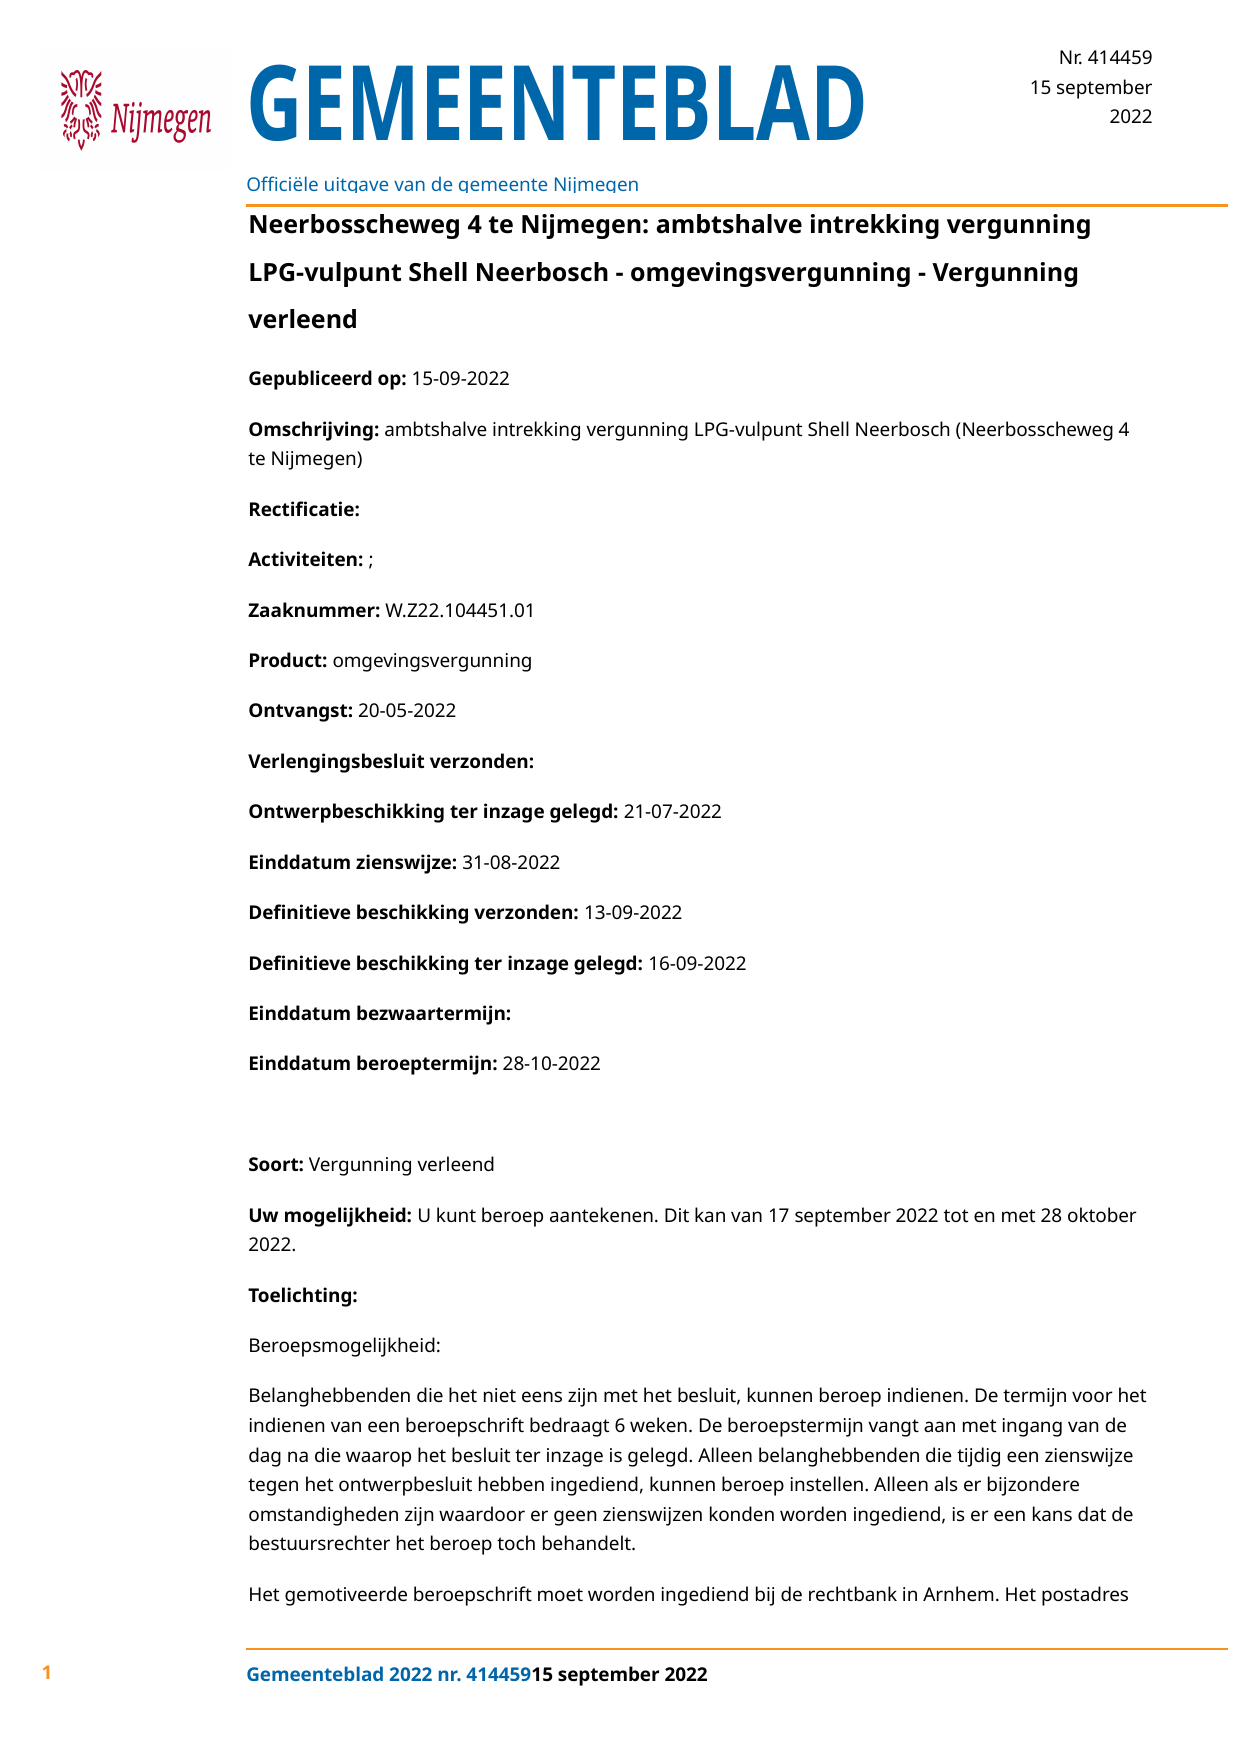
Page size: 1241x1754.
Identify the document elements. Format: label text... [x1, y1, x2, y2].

picture [41, 47, 231, 172]
text Het gemotiveerde beroepschrift moet worden ingediend bij de rechtbank in Arnhem. Het postadres [248, 1581, 1152, 1607]
text Rectificatie: [248, 496, 1152, 522]
text Beroepsmogelijkheid: [248, 1332, 1152, 1358]
text Omschrijving: ambtshalve intrekking vergunning LPG-vulpunt Shell Neerbosch (Neerbosscheweg 4 te Nijmegen) [248, 416, 1152, 471]
text Ontvangst: 20-05-2022 [248, 698, 1152, 723]
text Neerbosscheweg 4 te Nijmegen: ambtshalve intrekking vergunning LPG-vulpunt Shell Neerbosch - omgevingsvergunning - Vergunning verleend [248, 207, 1152, 336]
text Gepubliceerd op: 15-09-2022 [248, 366, 1152, 391]
text Verlengingsbesluit verzonden: [248, 748, 1152, 774]
text Zaaknummer: W.Z22.104451.01 [248, 597, 1152, 622]
text Einddatum bezwaartermijn: [248, 1000, 1152, 1026]
text Soort: Vergunning verleend [248, 1151, 1152, 1177]
text Toelichting: [248, 1282, 1152, 1307]
text Definitieve beschikking verzonden: 13-09-2022 [248, 899, 1152, 925]
text Belanghebbenden die het niet eens zijn met het besluit, kunnen beroep indienen. De termijn voor het indienen van een beroepschrift bedraagt 6 weken. De beroepstermijn vangt aan met ingang van de dag na die waarop het besluit ter inzage is gelegd. Alleen belanghebbenden die tijdig een zienswijze tegen het ontwerpbesluit hebben ingediend, kunnen beroep instellen. Alleen als er bijzondere omstandigheden zijn waardoor er geen zienswijzen konden worden ingediend, is er een kans dat de bestuursrechter het beroep toch behandelt. [248, 1383, 1152, 1556]
text Einddatum beroeptermijn: 28-10-2022 [248, 1051, 1152, 1076]
text Activiteiten: ; [248, 546, 1152, 572]
text Einddatum zienswijze: 31-08-2022 [248, 849, 1152, 874]
text Definitieve beschikking ter inzage gelegd: 16-09-2022 [248, 950, 1152, 975]
text Product: omgevingsvergunning [248, 647, 1152, 673]
text Ontwerpbeschikking ter inzage gelegd: 21-07-2022 [248, 798, 1152, 824]
text Uw mogelijkheid: U kunt beroep aantekenen. Dit kan van 17 september 2022 tot en met 28 oktober 2022. [248, 1202, 1152, 1257]
